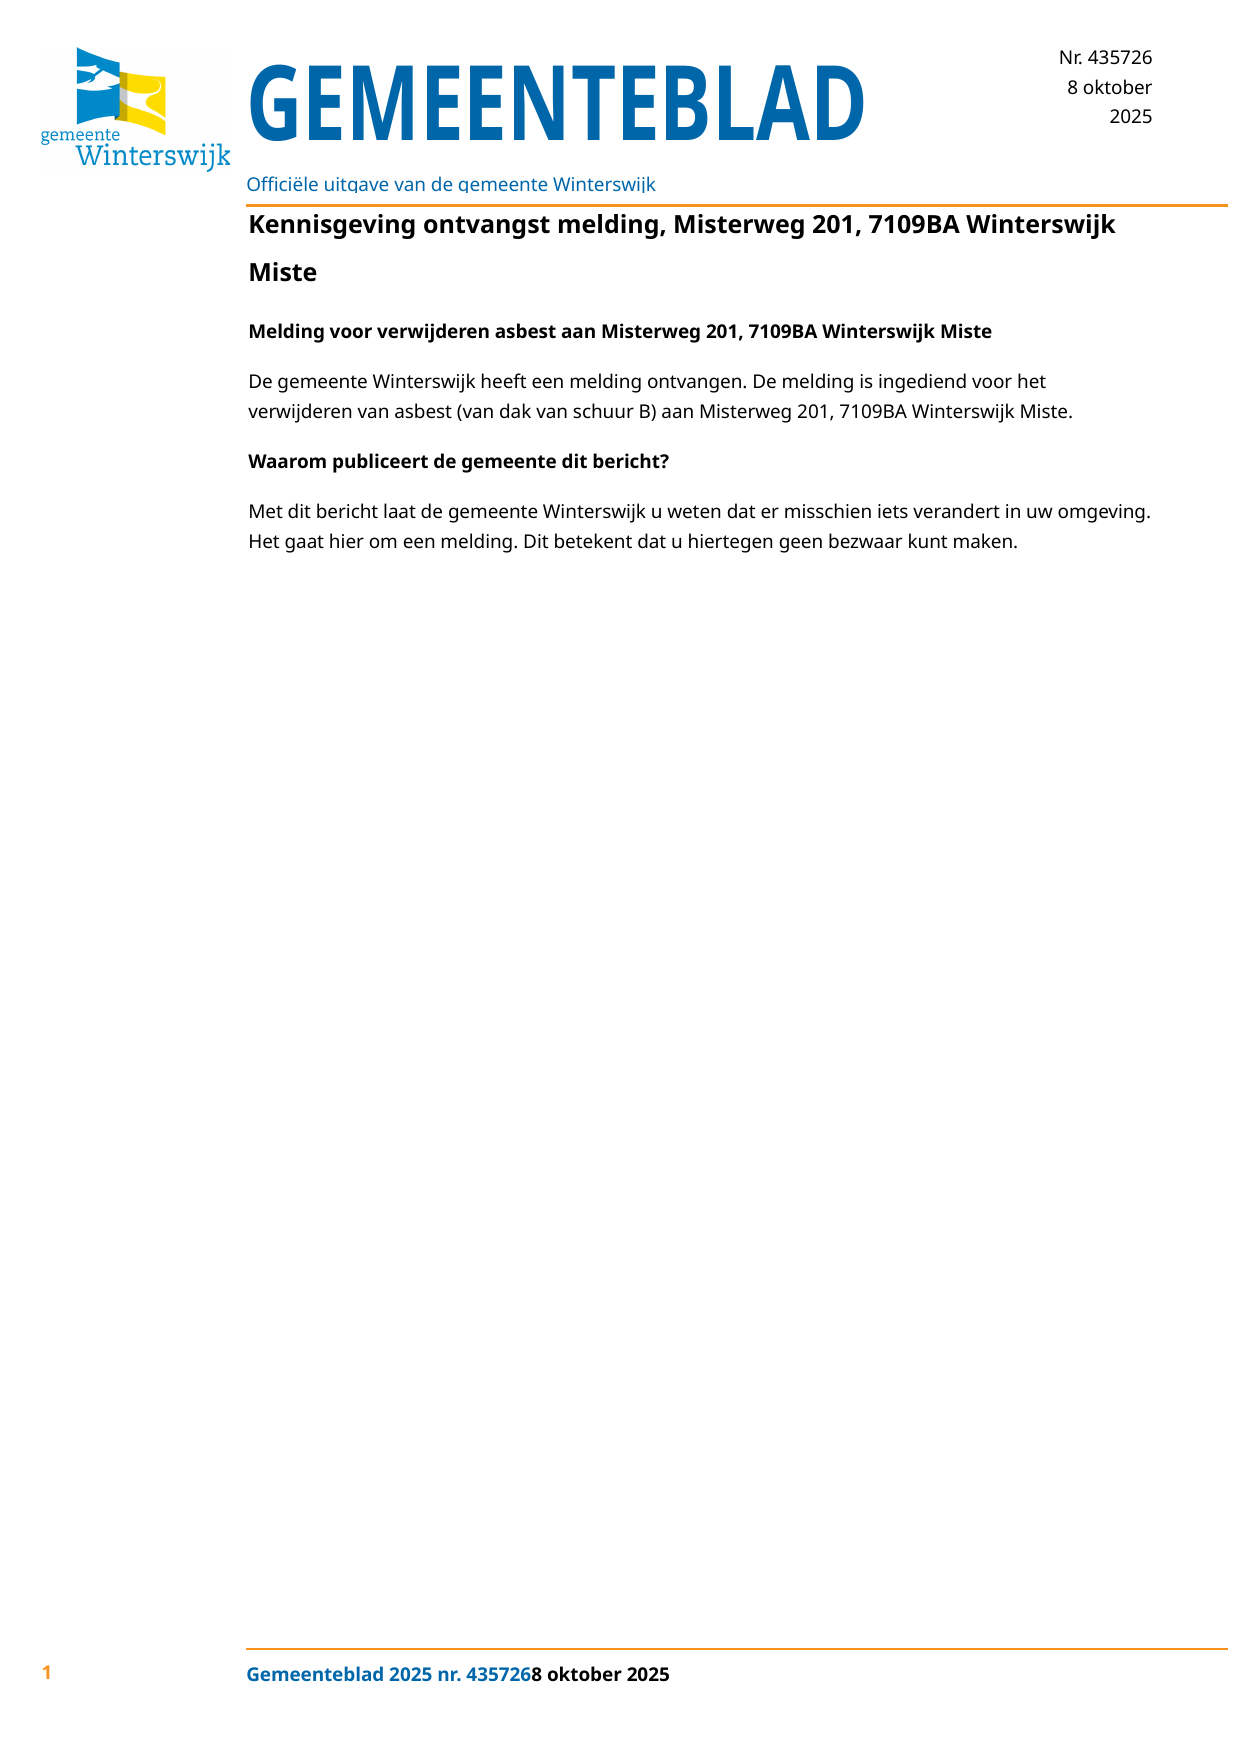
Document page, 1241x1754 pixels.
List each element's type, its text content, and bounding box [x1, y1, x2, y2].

text Waarom publiceert de gemeente dit bericht? [248, 448, 1152, 474]
text Melding voor verwijderen asbest aan Misterweg 201, 7109BA Winterswijk Miste [248, 318, 1152, 344]
text Kennisgeving ontvangst melding, Misterweg 201, 7109BA Winterswijk Miste [248, 207, 1152, 288]
picture [225, 153, 231, 162]
text De gemeente Winterswijk heeft een melding ontvangen. De melding is ingediend voor het verwijderen van asbest (van dak van schuur B) aan Misterweg 201, 7109BA Winterswijk Miste. [248, 368, 1152, 424]
text Met dit bericht laat de gemeente Winterswijk u weten dat er misschien iets verandert in uw omgeving. Het gaat hier om een melding. Dit betekent dat u hiertegen geen bezwaar kunt maken. [248, 499, 1152, 554]
picture [41, 47, 231, 172]
